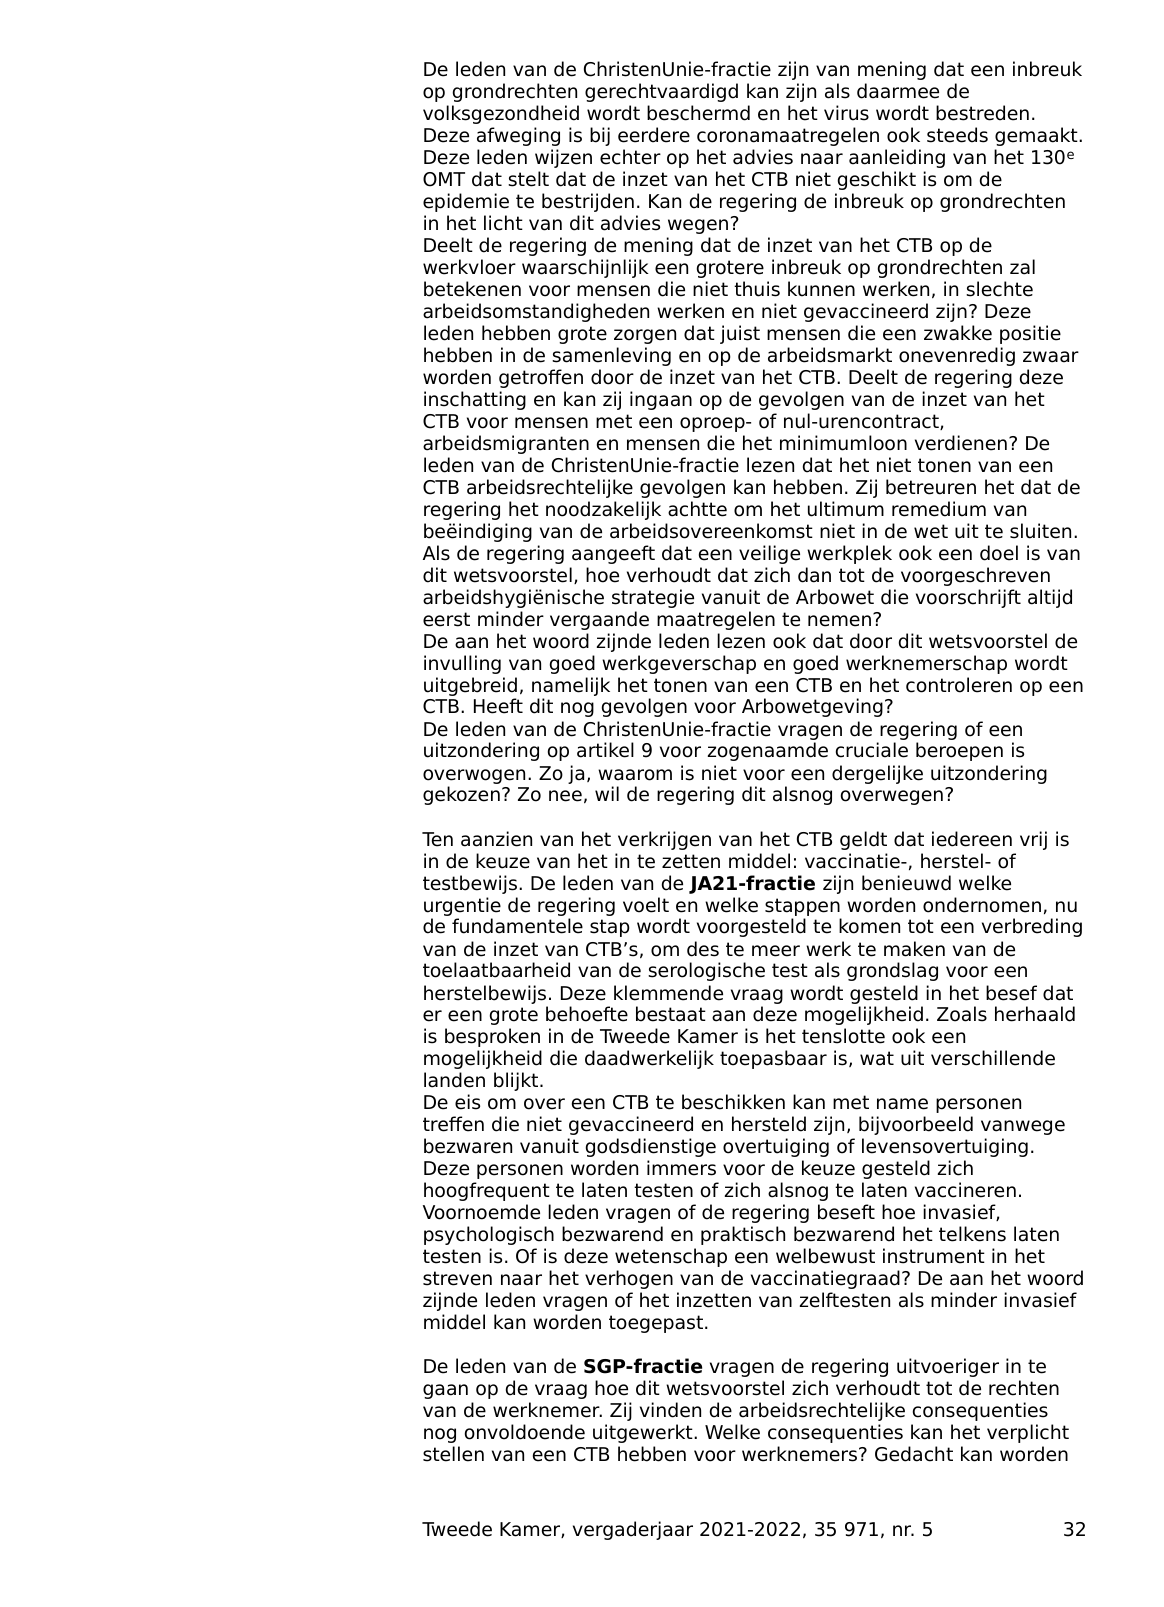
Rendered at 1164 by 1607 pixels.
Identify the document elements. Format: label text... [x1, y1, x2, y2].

text De leden van de ChristenUnie-fractie zijn van mening dat een inbreuk op grondrechten gerechtvaardigd kan zijn als daarmee de volksgezondheid wordt beschermd en het virus wordt bestreden. Deze afweging is bij eerdere coronamaatregelen ook steeds gemaakt. Deze leden wijzen echter op het advies naar aanleiding van het 130e OMT dat stelt dat de inzet van het CTB niet geschikt is om de epidemie te bestrijden. Kan de regering de inbreuk op grondrechten in het licht van dit advies wegen? [422, 59, 1087, 235]
text De leden van de SGP-fractie vragen de regering uitvoeriger in te gaan op de vraag hoe dit wetsvoorstel zich verhoudt tot de rechten van de werknemer. Zij vinden de arbeidsrechtelijke consequenties nog onvoldoende uitgewerkt. Welke consequenties kan het verplicht stellen van een CTB hebben voor werknemers? Gedacht kan worden [422, 1356, 1087, 1466]
text De eis om over een CTB te beschikken kan met name personen treffen die niet gevaccineerd en hersteld zijn, bijvoorbeeld vanwege bezwaren vanuit godsdienstige overtuiging of levensovertuiging. Deze personen worden immers voor de keuze gesteld zich hoogfrequent te laten testen of zich alsnog te laten vaccineren. Voornoemde leden vragen of de regering beseft hoe invasief, psychologisch bezwarend en praktisch bezwarend het telkens laten testen is. Of is deze wetenschap een welbewust instrument in het streven naar het verhogen van de vaccinatiegraad? De aan het woord zijnde leden vragen of het inzetten van zelftesten als minder invasief middel kan worden toegepast. [422, 1092, 1087, 1334]
text Deelt de regering de mening dat de inzet van het CTB op de werkvloer waarschijnlijk een grotere inbreuk op grondrechten zal betekenen voor mensen die niet thuis kunnen werken, in slechte arbeidsomstandigheden werken en niet gevaccineerd zijn? Deze leden hebben grote zorgen dat juist mensen die een zwakke positie hebben in de samenleving en op de arbeidsmarkt onevenredig zwaar worden getroffen door de inzet van het CTB. Deelt de regering deze inschatting en kan zij ingaan op de gevolgen van de inzet van het CTB voor mensen met een oproep- of nul-urencontract, arbeidsmigranten en mensen die het minimumloon verdienen? De leden van de ChristenUnie-fractie lezen dat het niet tonen van een CTB arbeidsrechtelijke gevolgen kan hebben. Zij betreuren het dat de regering het noodzakelijk achtte om het ultimum remedium van beëindiging van de arbeidsovereenkomst niet in de wet uit te sluiten. Als de regering aangeeft dat een veilige werkplek ook een doel is van dit wetsvoorstel, hoe verhoudt dat zich dan tot de voorgeschreven arbeidshygiënische strategie vanuit de Arbowet die voorschrijft altijd eerst minder vergaande maatregelen te nemen? [422, 235, 1087, 631]
text Ten aanzien van het verkrijgen van het CTB geldt dat iedereen vrij is in de keuze van het in te zetten middel: vaccinatie-, herstel- of testbewijs. De leden van de JA21-fractie zijn benieuwd welke urgentie de regering voelt en welke stappen worden ondernomen, nu de fundamentele stap wordt voorgesteld te komen tot een verbreding van de inzet van CTB’s, om des te meer werk te maken van de toelaatbaarheid van de serologische test als grondslag voor een herstelbewijs. Deze klemmende vraag wordt gesteld in het besef dat er een grote behoefte bestaat aan deze mogelijkheid. Zoals herhaald is besproken in de Tweede Kamer is het tenslotte ook een mogelijkheid die daadwerkelijk toepasbaar is, wat uit verschillende landen blijkt. [422, 828, 1087, 1092]
text De aan het woord zijnde leden lezen ook dat door dit wetsvoorstel de invulling van goed werkgeverschap en goed werknemerschap wordt uitgebreid, namelijk het tonen van een CTB en het controleren op een CTB. Heeft dit nog gevolgen voor Arbowetgeving? [422, 631, 1087, 718]
text De leden van de ChristenUnie-fractie vragen de regering of een uitzondering op artikel 9 voor zogenaamde cruciale beroepen is overwogen. Zo ja, waarom is niet voor een dergelijke uitzondering gekozen? Zo nee, wil de regering dit alsnog overwegen? [422, 718, 1087, 806]
